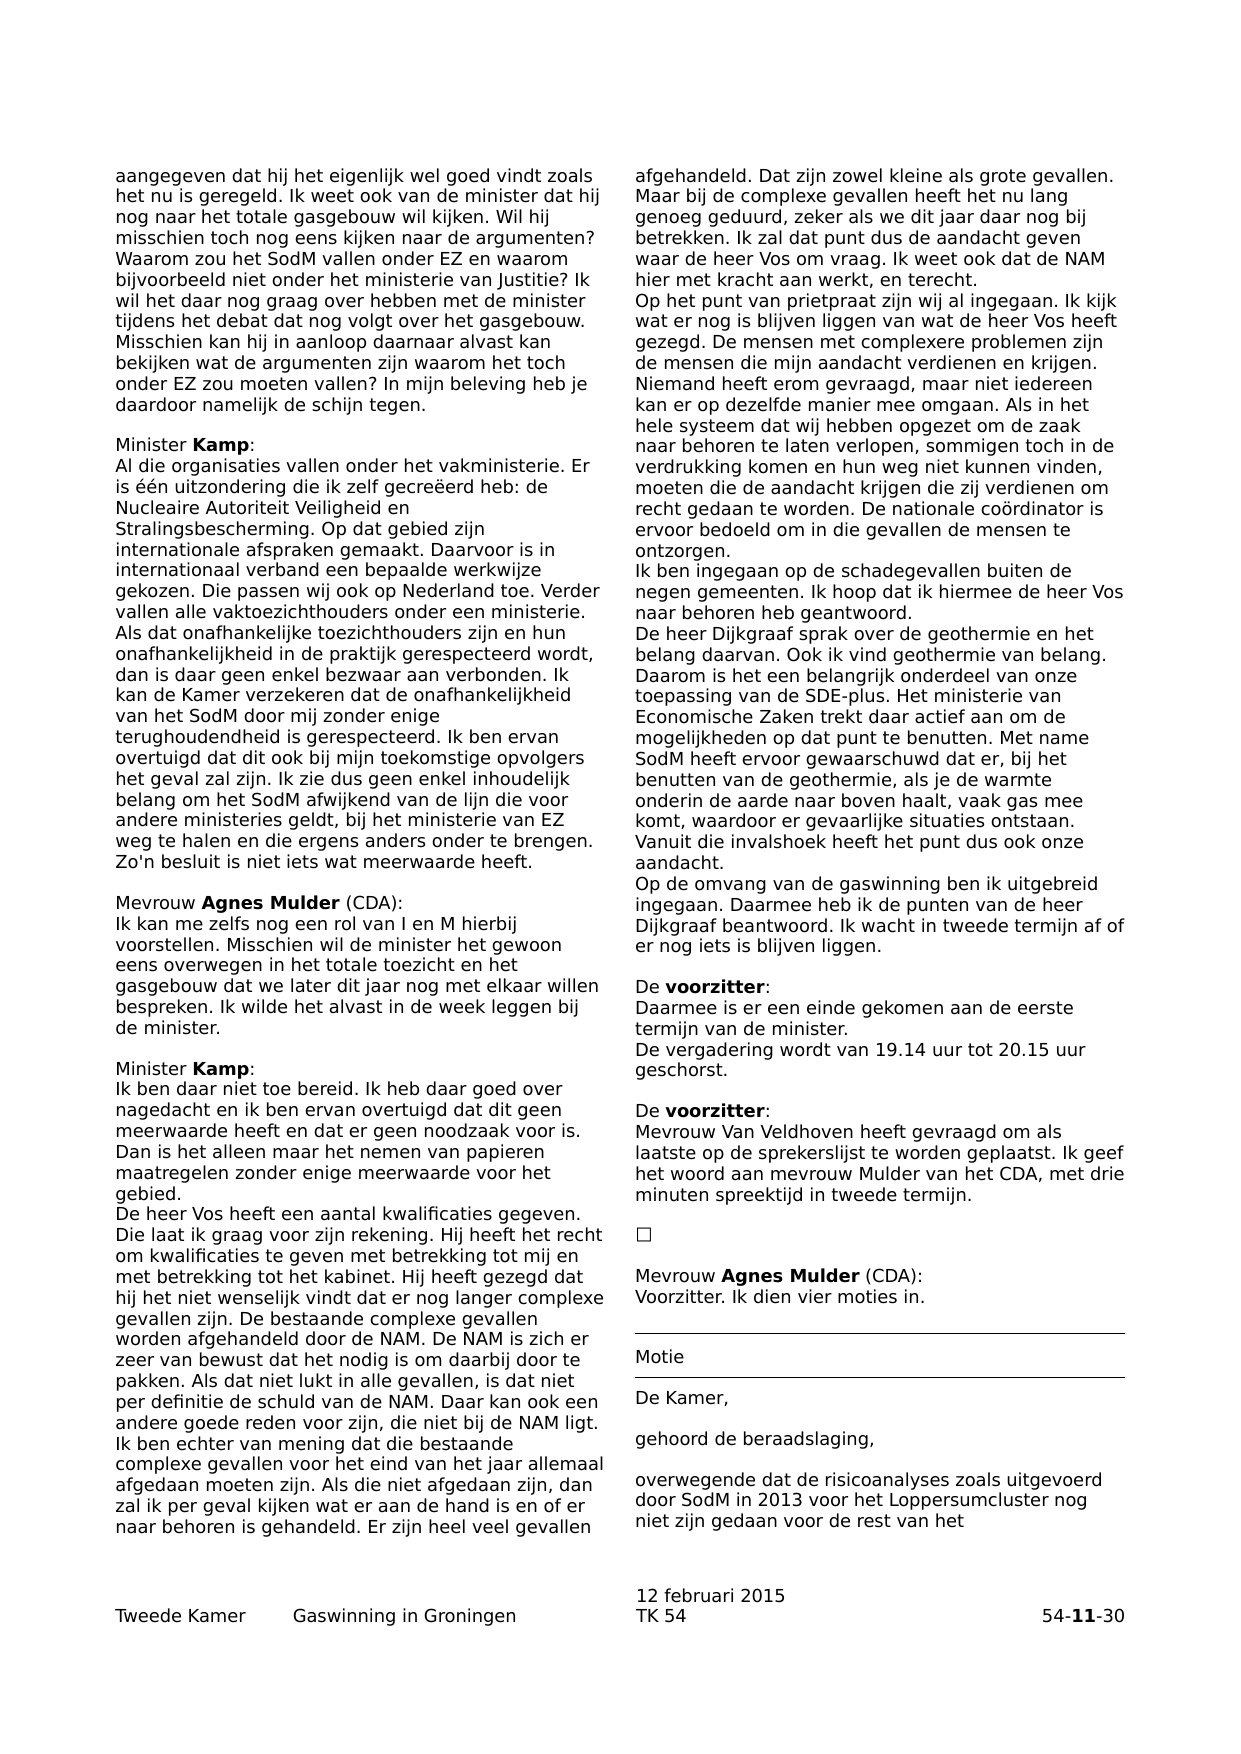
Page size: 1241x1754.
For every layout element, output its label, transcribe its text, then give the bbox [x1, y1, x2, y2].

text Minister Kamp: [115, 435, 605, 456]
text Op het punt van prietpraat zijn wij al ingegaan. Ik kijk wat er nog is blijven liggen van wat de heer Vos heeft gezegd. De mensen met complexere problemen zijn de mensen die mijn aandacht verdienen en krijgen. Niemand heeft erom gevraagd, maar niet iedereen kan er op dezelfde manier mee omgaan. Als in het hele systeem dat wij hebben opgezet om de zaak naar behoren te laten verlopen, sommigen toch in de verdrukking komen en hun weg niet kunnen vinden, moeten die de aandacht krijgen die zij verdienen om recht gedaan te worden. De nationale coördinator is ervoor bedoeld om in die gevallen de mensen te ontzorgen. [635, 290, 1125, 561]
text De heer Dijkgraaf sprak over de geothermie en het belang daarvan. Ook ik vind geothermie van belang. Daarom is het een belangrijk onderdeel van onze toepassing van de SDE-plus. Het ministerie van Economische Zaken trekt daar actief aan om de mogelijkheden op dat punt te benutten. Met name SodM heeft ervoor gewaarschuwd dat er, bij het benutten van de geothermie, als je de warmte onderin de aarde naar boven haalt, vaak gas mee komt, waardoor er gevaarlijke situaties ontstaan. Vanuit die invalshoek heeft het punt dus ook onze aandacht. [635, 624, 1125, 874]
text De vergadering wordt van 19.14 uur tot 20.15 uur geschorst. [635, 1039, 1125, 1081]
text Mevrouw Van Veldhoven heeft gevraagd om als laatste op de sprekerslijst te worden geplaatst. Ik geef het woord aan mevrouw Mulder van het CDA, met drie minuten spreektijd in tweede termijn. [635, 1122, 1125, 1205]
text De heer Vos heeft een aantal kwalificaties gegeven. Die laat ik graag voor zijn rekening. Hij heeft het recht om kwalificaties te geven met betrekking tot mij en met betrekking tot het kabinet. Hij heeft gezegd dat hij het niet wenselijk vindt dat er nog langer complexe gevallen zijn. De bestaande complexe gevallen worden afgehandeld door de NAM. De NAM is zich er zeer van bewust dat het nodig is om daarbij door te pakken. Als dat niet lukt in alle gevallen, is dat niet per definitie de schuld van de NAM. Daar kan ook een andere goede reden voor zijn, die niet bij de NAM ligt. Ik ben echter van mening dat die bestaande complexe gevallen voor het eind van het jaar allemaal afgedaan moeten zijn. Als die niet afgedaan zijn, dan zal ik per geval kijken wat er aan de hand is en of er naar behoren is gehandeld. Er zijn heel veel gevallen [115, 1204, 605, 1537]
text Ik kan me zelfs nog een rol van I en M hierbij voorstellen. Misschien wil de minister het gewoon eens overwegen in het totale toezicht en het gasgebouw dat we later dit jaar nog met elkaar willen bespreken. Ik wilde het alvast in de week leggen bij de minister. [115, 913, 605, 1038]
text ⬜ [635, 1225, 1125, 1246]
text Ik ben ingegaan op de schadegevallen buiten de negen gemeenten. Ik hoop dat ik hiermee de heer Vos naar behoren heb geantwoord. [635, 561, 1125, 624]
text gehoord de beraadslaging, [635, 1429, 1125, 1449]
text Daarmee is er een einde gekomen aan de eerste termijn van de minister. [635, 998, 1125, 1039]
text De voorzitter: [635, 977, 1125, 998]
text afgehandeld. Dat zijn zowel kleine als grote gevallen. Maar bij de complexe gevallen heeft het nu lang genoeg geduurd, zeker als we dit jaar daar nog bij betrekken. Ik zal dat punt dus de aandacht geven waar de heer Vos om vraag. Ik weet ook dat de NAM hier met kracht aan werkt, en terecht. [635, 165, 1125, 290]
text Op de omvang van de gaswinning ben ik uitgebreid ingegaan. Daarmee heb ik de punten van de heer Dijkgraaf beantwoord. Ik wacht in tweede termijn af of er nog iets is blijven liggen. [635, 874, 1125, 957]
text De Kamer, [635, 1388, 1125, 1409]
text aangegeven dat hij het eigenlijk wel goed vindt zoals het nu is geregeld. Ik weet ook van de minister dat hij nog naar het totale gasgebouw wil kijken. Wil hij misschien toch nog eens kijken naar de argumenten? Waarom zou het SodM vallen onder EZ en waarom bijvoorbeeld niet onder het ministerie van Justitie? Ik wil het daar nog graag over hebben met de minister tijdens het debat dat nog volgt over het gasgebouw. Misschien kan hij in aanloop daarnaar alvast kan bekijken wat de argumenten zijn waarom het toch onder EZ zou moeten vallen? In mijn beleving heb je daardoor namelijk de schijn tegen. [115, 165, 605, 415]
text overwegende dat de risicoanalyses zoals uitgevoerd door SodM in 2013 voor het Loppersumcluster nog niet zijn gedaan voor de rest van het [635, 1469, 1125, 1532]
text Mevrouw Agnes Mulder (CDA): [635, 1266, 1125, 1287]
text Motie [635, 1347, 1125, 1368]
text Mevrouw Agnes Mulder (CDA): [115, 893, 605, 913]
text Minister Kamp: [115, 1058, 605, 1079]
text Ik ben daar niet toe bereid. Ik heb daar goed over nagedacht en ik ben ervan overtuigd dat dit geen meerwaarde heeft en dat er geen noodzaak voor is. Dan is het alleen maar het nemen van papieren maatregelen zonder enige meerwaarde voor het gebied. [115, 1079, 605, 1204]
text Al die organisaties vallen onder het vakministerie. Er is één uitzondering die ik zelf gecreëerd heb: de Nucleaire Autoriteit Veiligheid en Stralingsbescherming. Op dat gebied zijn internationale afspraken gemaakt. Daarvoor is in internationaal verband een bepaalde werkwijze gekozen. Die passen wij ook op Nederland toe. Verder vallen alle vaktoezichthouders onder een ministerie. Als dat onafhankelijke toezichthouders zijn en hun onafhankelijkheid in de praktijk gerespecteerd wordt, dan is daar geen enkel bezwaar aan verbonden. Ik kan de Kamer verzekeren dat de onafhankelijkheid van het SodM door mij zonder enige terughoudendheid is gerespecteerd. Ik ben ervan overtuigd dat dit ook bij mijn toekomstige opvolgers het geval zal zijn. Ik zie dus geen enkel inhoudelijk belang om het SodM afwijkend van de lijn die voor andere ministeries geldt, bij het ministerie van EZ weg te halen en die ergens anders onder te brengen. Zo'n besluit is niet iets wat meerwaarde heeft. [115, 456, 605, 873]
text Voorzitter. Ik dien vier moties in. [635, 1287, 1125, 1307]
text De voorzitter: [635, 1101, 1125, 1122]
